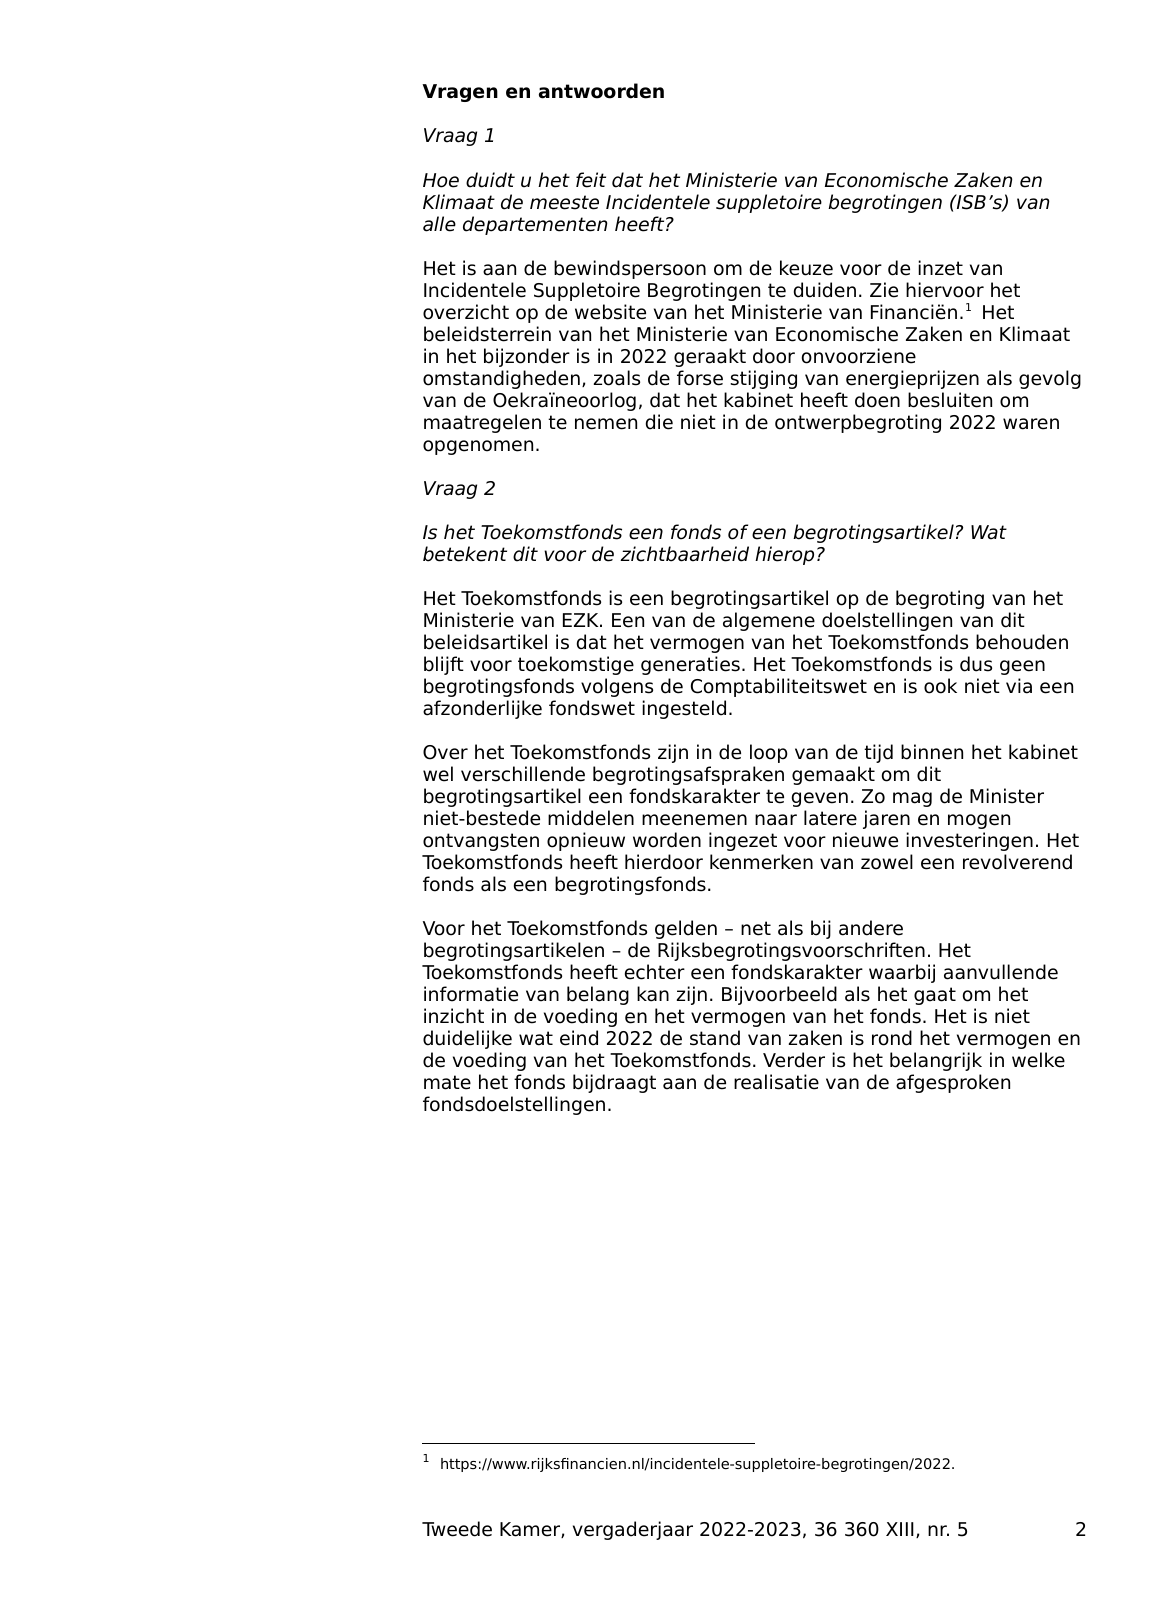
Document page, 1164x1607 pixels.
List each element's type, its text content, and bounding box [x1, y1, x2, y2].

text Voor het Toekomstfonds gelden – net als bij andere begrotingsartikelen – de Rijksbegrotingsvoorschriften. Het Toekomstfonds heeft echter een fondskarakter waarbij aanvullende informatie van belang kan zijn. Bijvoorbeeld als het gaat om het inzicht in de voeding en het vermogen van het fonds. Het is niet duidelijke wat eind 2022 de stand van zaken is rond het vermogen en de voeding van het Toekomstfonds. Verder is het belangrijk in welke mate het fonds bijdraagt aan de realisatie van de afgesproken fondsdoelstellingen. [422, 918, 1087, 1116]
subtitle Vraag 2 [422, 478, 1087, 500]
subtitle Vraag 1 [422, 125, 1087, 147]
text Is het Toekomstfonds een fonds of een begrotingsartikel? Wat betekent dit voor de zichtbaarheid hierop? [422, 522, 1087, 566]
text https://www.rijksfinancien.nl/incidentele-suppletoire-begrotingen/2022. [422, 1452, 1087, 1474]
text Hoe duidt u het feit dat het Ministerie van Economische Zaken en Klimaat de meeste Incidentele suppletoire begrotingen (ISB’s) van alle departementen heeft? [422, 169, 1087, 236]
text Over het Toekomstfonds zijn in de loop van de tijd binnen het kabinet wel verschillende begrotingsafspraken gemaakt om dit begrotingsartikel een fondskarakter te geven. Zo mag de Minister niet-bestede middelen meenemen naar latere jaren en mogen ontvangsten opnieuw worden ingezet voor nieuwe investeringen. Het Toekomstfonds heeft hierdoor kenmerken van zowel een revolverend fonds als een begrotingsfonds. [422, 742, 1087, 896]
subtitle Vragen en antwoorden [422, 81, 1087, 103]
text Het Toekomstfonds is een begrotingsartikel op de begroting van het Ministerie van EZK. Een van de algemene doelstellingen van dit beleidsartikel is dat het vermogen van het Toekomstfonds behouden blijft voor toekomstige generaties. Het Toekomstfonds is dus geen begrotingsfonds volgens de Comptabiliteitswet en is ook niet via een afzonderlijke fondswet ingesteld. [422, 588, 1087, 720]
text Het is aan de bewindspersoon om de keuze voor de inzet van Incidentele Suppletoire Begrotingen te duiden. Zie hiervoor het overzicht op de website van het Ministerie van Financiën. Het beleidsterrein van het Ministerie van Economische Zaken en Klimaat in het bijzonder is in 2022 geraakt door onvoorziene omstandigheden, zoals de forse stijging van energieprijzen als gevolg van de Oekraïneoorlog, dat het kabinet heeft doen besluiten om maatregelen te nemen die niet in de ontwerpbegroting 2022 waren opgenomen. [422, 258, 1087, 456]
